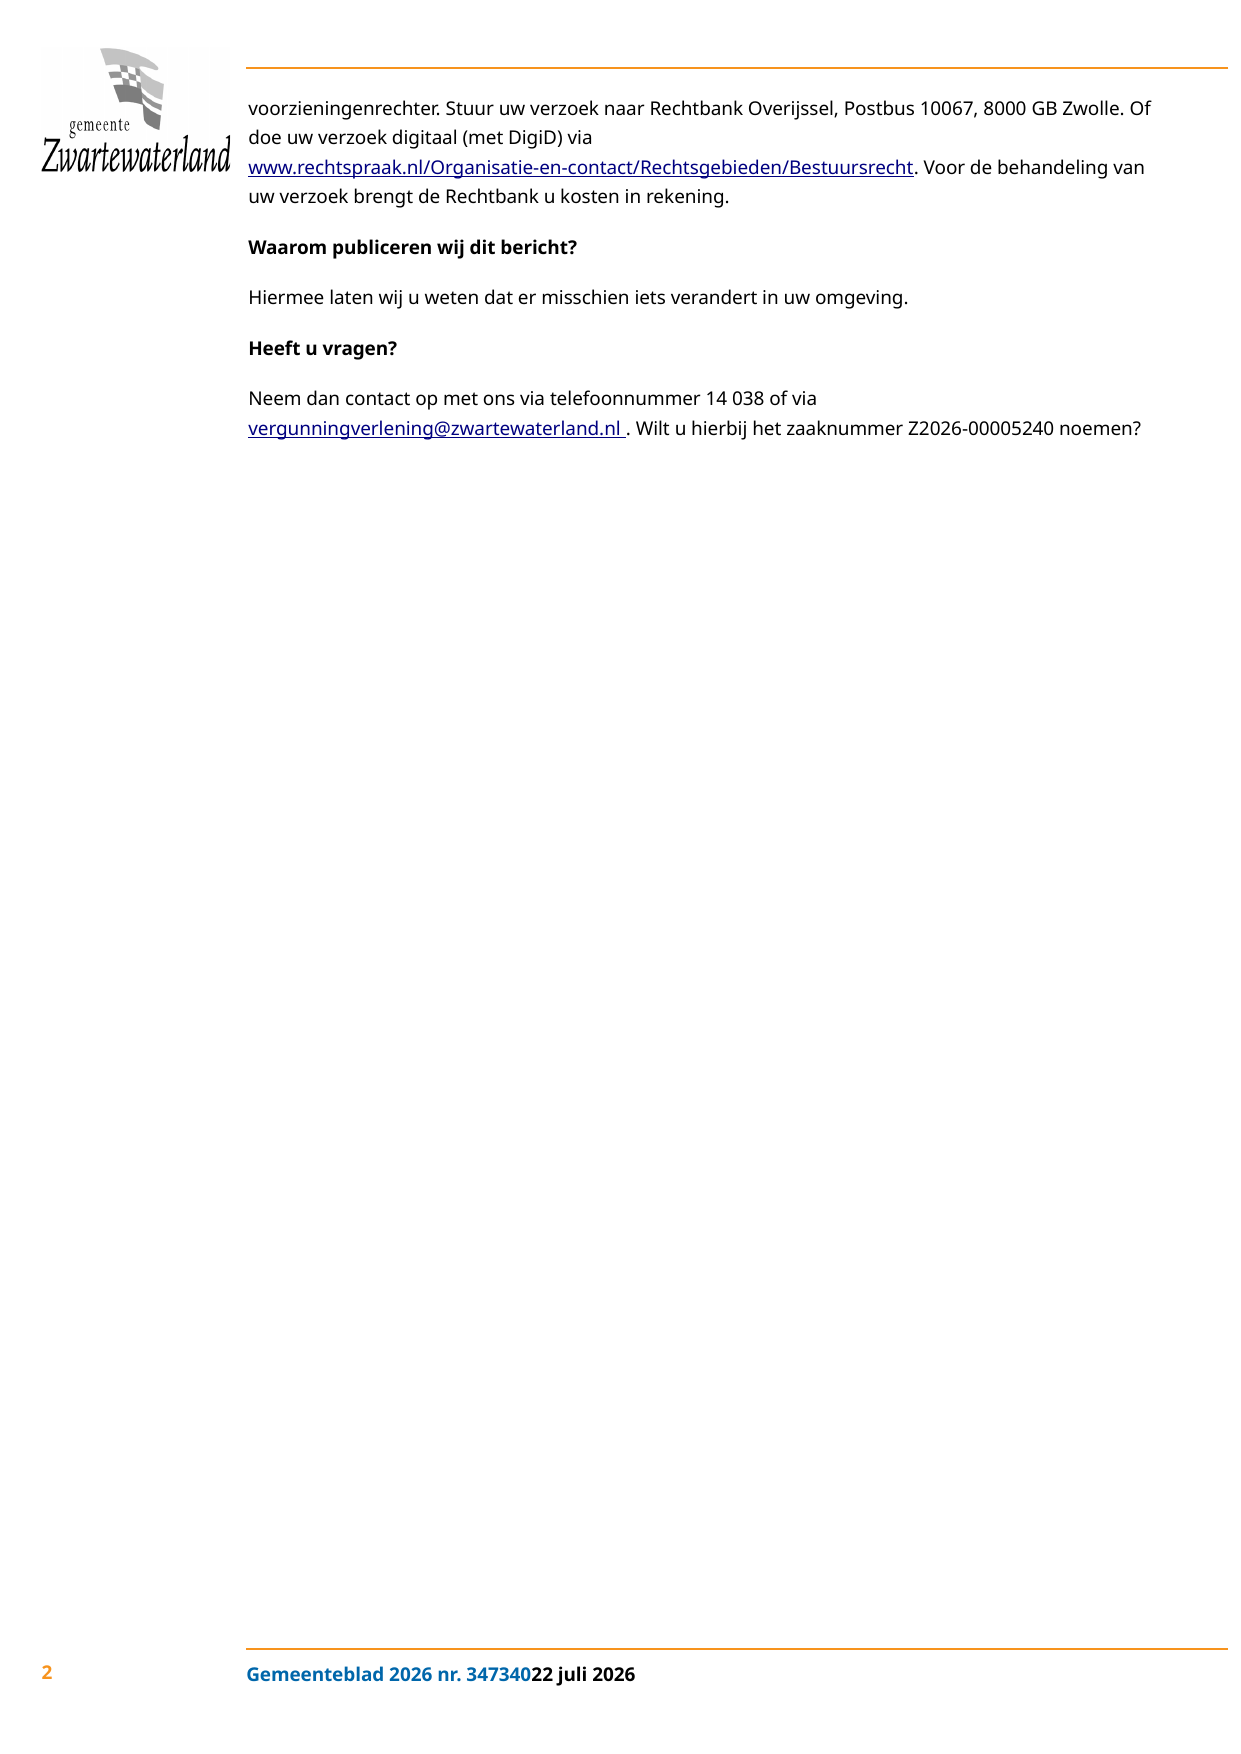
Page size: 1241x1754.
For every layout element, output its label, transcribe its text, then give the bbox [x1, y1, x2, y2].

text Neem dan contact op met ons via telefoonnummer 14 038 of via vergunningverlening@zwartewaterland.nl . Wilt u hierbij het zaaknummer Z2026-00005240 noemen? [248, 385, 1152, 441]
text voorzieningenrechter. Stuur uw verzoek naar Rechtbank Overijssel, Postbus 10067, 8000 GB Zwolle. Of doe uw verzoek digitaal (met DigiD) via www.rechtspraak.nl/Organisatie-en-contact/Rechtsgebieden/Bestuursrecht. Voor de behandeling van uw verzoek brengt de Rechtbank u kosten in rekening. [248, 95, 1152, 209]
text Heeft u vragen? [248, 335, 1152, 361]
picture [41, 47, 231, 172]
text Waarom publiceren wij dit bericht? [248, 234, 1152, 260]
text Hiermee laten wij u weten dat er misschien iets verandert in uw omgeving. [248, 284, 1152, 310]
